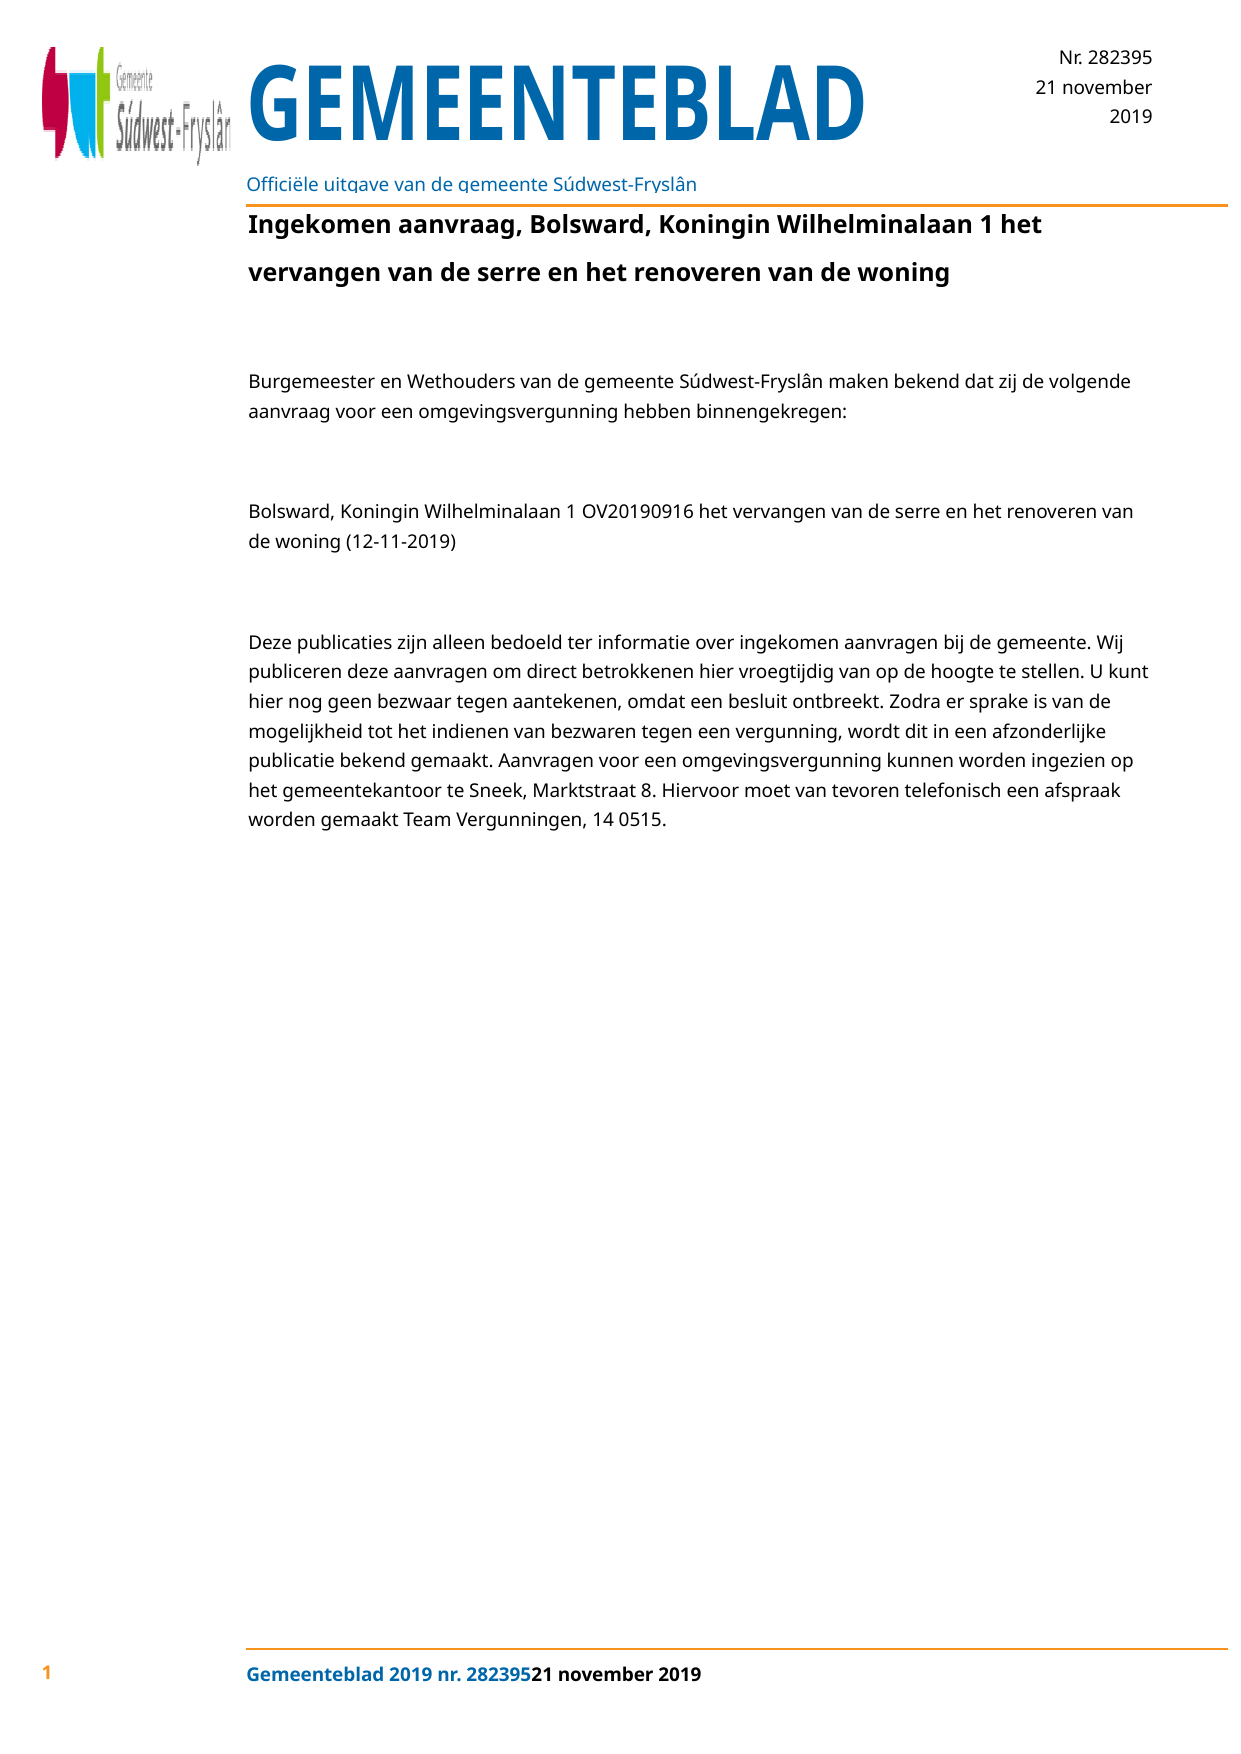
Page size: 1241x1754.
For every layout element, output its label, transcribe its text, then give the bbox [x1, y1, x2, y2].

text Deze publicaties zijn alleen bedoeld ter informatie over ingekomen aanvragen bij de gemeente. Wij publiceren deze aanvragen om direct betrokkenen hier vroegtijdig van op de hoogte te stellen. U kunt hier nog geen bezwaar tegen aantekenen, omdat een besluit ontbreekt. Zodra er sprake is van de mogelijkheid tot het indienen van bezwaren tegen een vergunning, wordt dit in een afzonderlijke publicatie bekend gemaakt. Aanvragen voor een omgevingsvergunning kunnen worden ingezien op het gemeentekantoor te Sneek, Marktstraat 8. Hiervoor moet van tevoren telefonisch een afspraak worden gemaakt Team Vergunningen, 14 0515. [248, 629, 1152, 832]
text Ingekomen aanvraag, Bolsward, Koningin Wilhelminalaan 1 het vervangen van de serre en het renoveren van de woning [248, 207, 1152, 288]
text Burgemeester en Wethouders van de gemeente Súdwest-Fryslân maken bekend dat zij de volgende aanvraag voor een omgevingsvergunning hebben binnengekregen: [248, 368, 1152, 424]
text Bolsward, Koningin Wilhelminalaan 1 OV20190916 het vervangen van de serre en het renoveren van de woning (12-11-2019) [248, 499, 1152, 554]
picture [41, 47, 231, 172]
